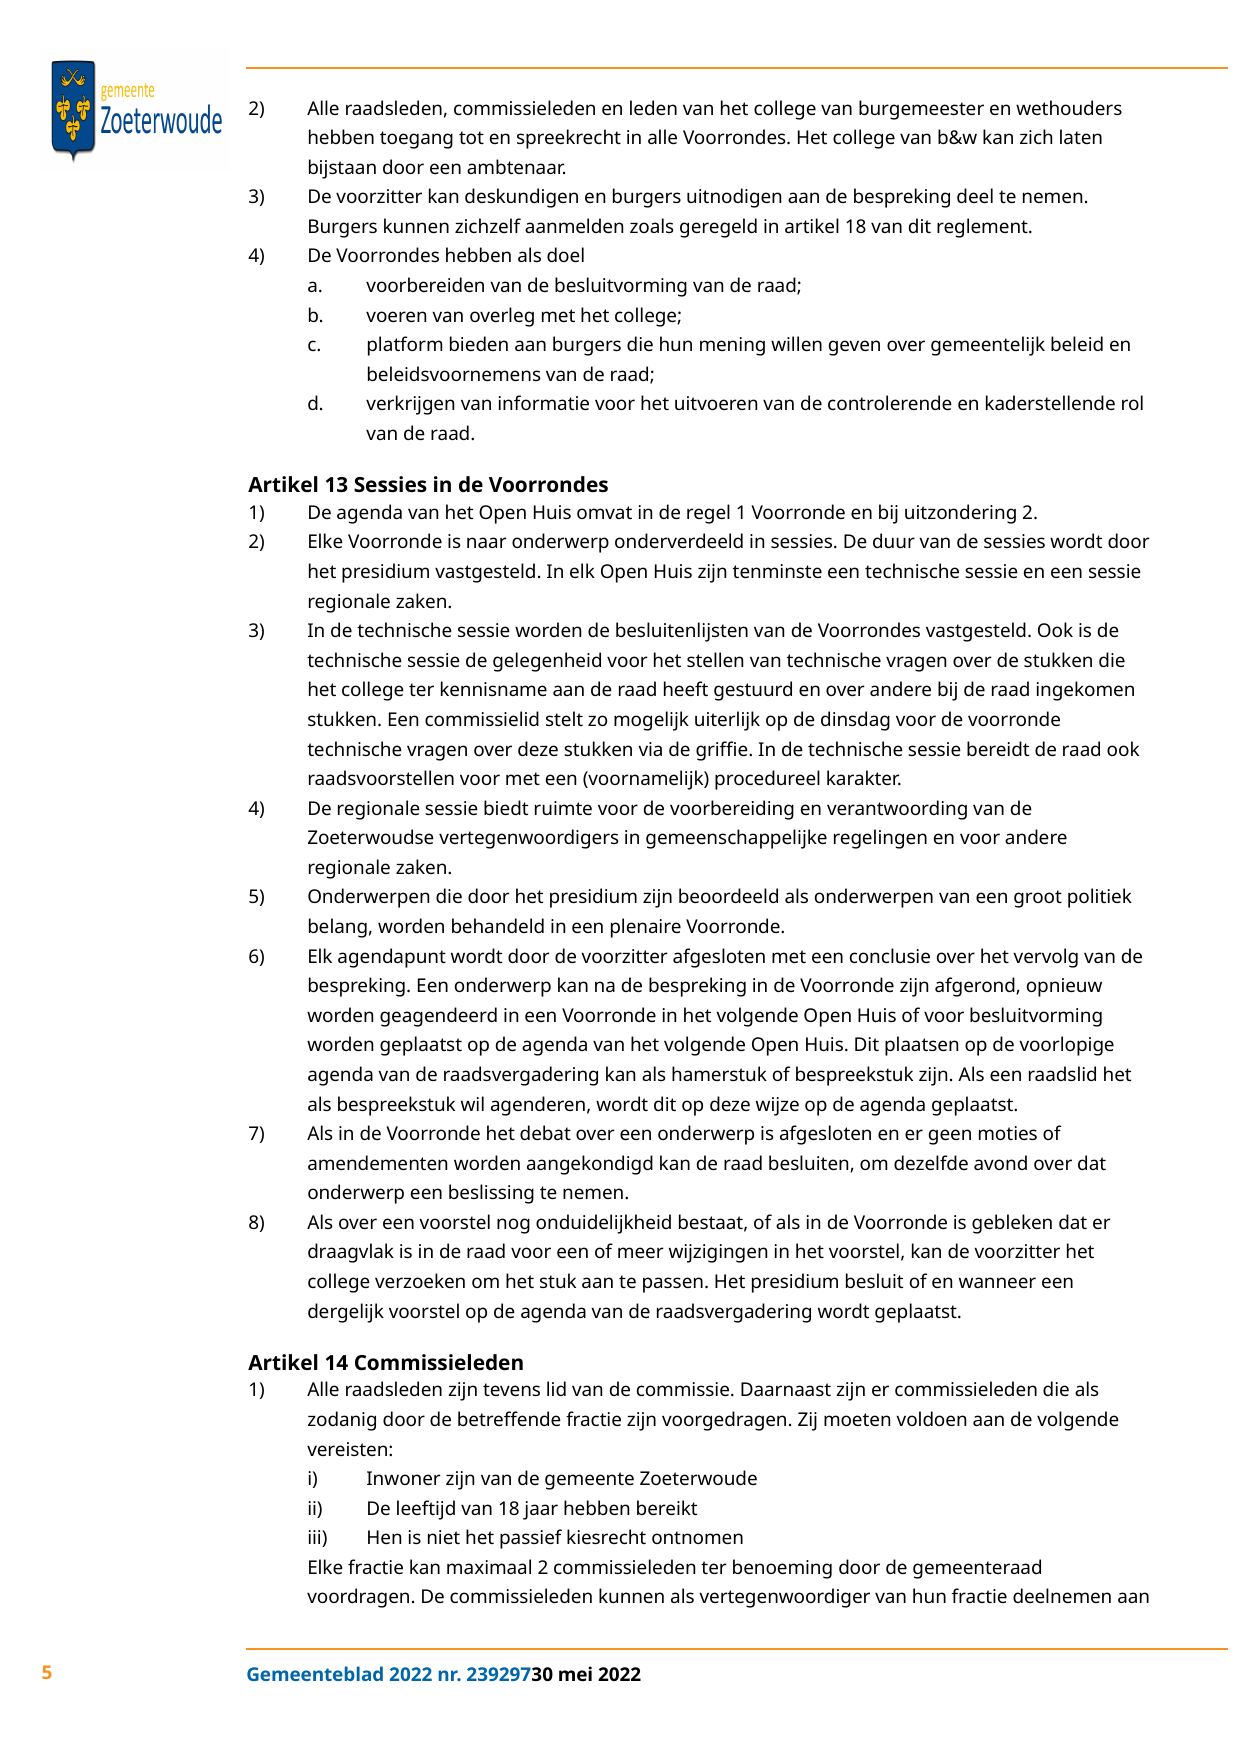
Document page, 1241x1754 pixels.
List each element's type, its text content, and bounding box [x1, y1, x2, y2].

text Artikel 14 Commissieleden [248, 1348, 1152, 1377]
picture [41, 47, 231, 172]
list De voorzitter kan deskundigen en burgers uitnodigen aan de bespreking deel te nemen. Burgers kunnen zichzelf aanmelden zoals geregeld in artikel 18 van dit reglement. [248, 183, 1152, 239]
list Elk agendapunt wordt door de voorzitter afgesloten met een conclusie over het vervolg van de bespreking. Een onderwerp kan na de bespreking in de Voorronde zijn afgerond, opnieuw worden geagendeerd in een Voorronde in het volgende Open Huis of voor besluitvorming worden geplaatst op de agenda van het volgende Open Huis. Dit plaatsen op de voorlopige agenda van de raadsvergadering kan als hamerstuk of bespreekstuk zijn. Als een raadslid het als bespreekstuk wil agenderen, wordt dit op deze wijze op de agenda geplaatst. [248, 943, 1152, 1116]
list Onderwerpen die door het presidium zijn beoordeeld als onderwerpen van een groot politiek belang, worden behandeld in een plenaire Voorronde. [248, 884, 1152, 939]
list Elke fractie kan maximaal 2 commissieleden ter benoeming door de gemeenteraad voordragen. De commissieleden kunnen als vertegenwoordiger van hun fractie deelnemen aan [248, 1554, 1152, 1609]
list In de technische sessie worden de besluitenlijsten van de Voorrondes vastgesteld. Ook is de technische sessie de gelegenheid voor het stellen van technische vragen over de stukken die het college ter kennisname aan de raad heeft gestuurd en over andere bij de raad ingekomen stukken. Een commissielid stelt zo mogelijk uiterlijk op de dinsdag voor de voorronde technische vragen over deze stukken via de griffie. In de technische sessie bereidt de raad ook raadsvoorstellen voor met een (voornamelijk) procedureel karakter. [248, 617, 1152, 791]
list Elke Voorronde is naar onderwerp onderverdeeld in sessies. De duur van de sessies wordt door het presidium vastgesteld. In elk Open Huis zijn tenminste een technische sessie en een sessie regionale zaken. [248, 529, 1152, 613]
list verkrijgen van informatie voor het uitvoeren van de controlerende en kaderstellende rol van de raad. [307, 391, 1152, 446]
list Inwoner zijn van de gemeente Zoeterwoude [307, 1465, 1152, 1491]
list Alle raadsleden zijn tevens lid van de commissie. Daarnaast zijn er commissieleden die als zodanig door de betreffende fractie zijn voorgedragen. Zij moeten voldoen aan de volgende vereisten: [248, 1377, 1152, 1462]
list voorbereiden van de besluitvorming van de raad; [307, 272, 1152, 298]
list De Voorrondes hebben als doel [248, 243, 1152, 268]
list Hen is niet het passief kiesrecht ontnomen [307, 1524, 1152, 1550]
text Artikel 13 Sessies in de Voorrondes [248, 471, 1152, 499]
list platform bieden aan burgers die hun mening willen geven over gemeentelijk beleid en beleidsvoornemens van de raad; [307, 331, 1152, 387]
list Alle raadsleden, commissieleden en leden van het college van burgemeester en wethouders hebben toegang tot en spreekrecht in alle Voorrondes. Het college van b&w kan zich laten bijstaan door een ambtenaar. [248, 95, 1152, 180]
list De regionale sessie biedt ruimte voor de voorbereiding en verantwoording van de Zoeterwoudse vertegenwoordigers in gemeenschappelijke regelingen en voor andere regionale zaken. [248, 795, 1152, 880]
list De agenda van het Open Huis omvat in de regel 1 Voorronde en bij uitzondering 2. [248, 499, 1152, 525]
list Als in de Voorronde het debat over een onderwerp is afgesloten en er geen moties of amendementen worden aangekondigd kan de raad besluiten, om dezelfde avond over dat onderwerp een beslissing te nemen. [248, 1120, 1152, 1205]
list De leeftijd van 18 jaar hebben bereikt [307, 1495, 1152, 1521]
list voeren van overleg met het college; [307, 302, 1152, 328]
list Als over een voorstel nog onduidelijkheid bestaat, of als in de Voorronde is gebleken dat er draagvlak is in de raad voor een of meer wijzigingen in het voorstel, kan de voorzitter het college verzoeken om het stuk aan te passen. Het presidium besluit of en wanneer een dergelijk voorstel op de agenda van de raadsvergadering wordt geplaatst. [248, 1209, 1152, 1323]
